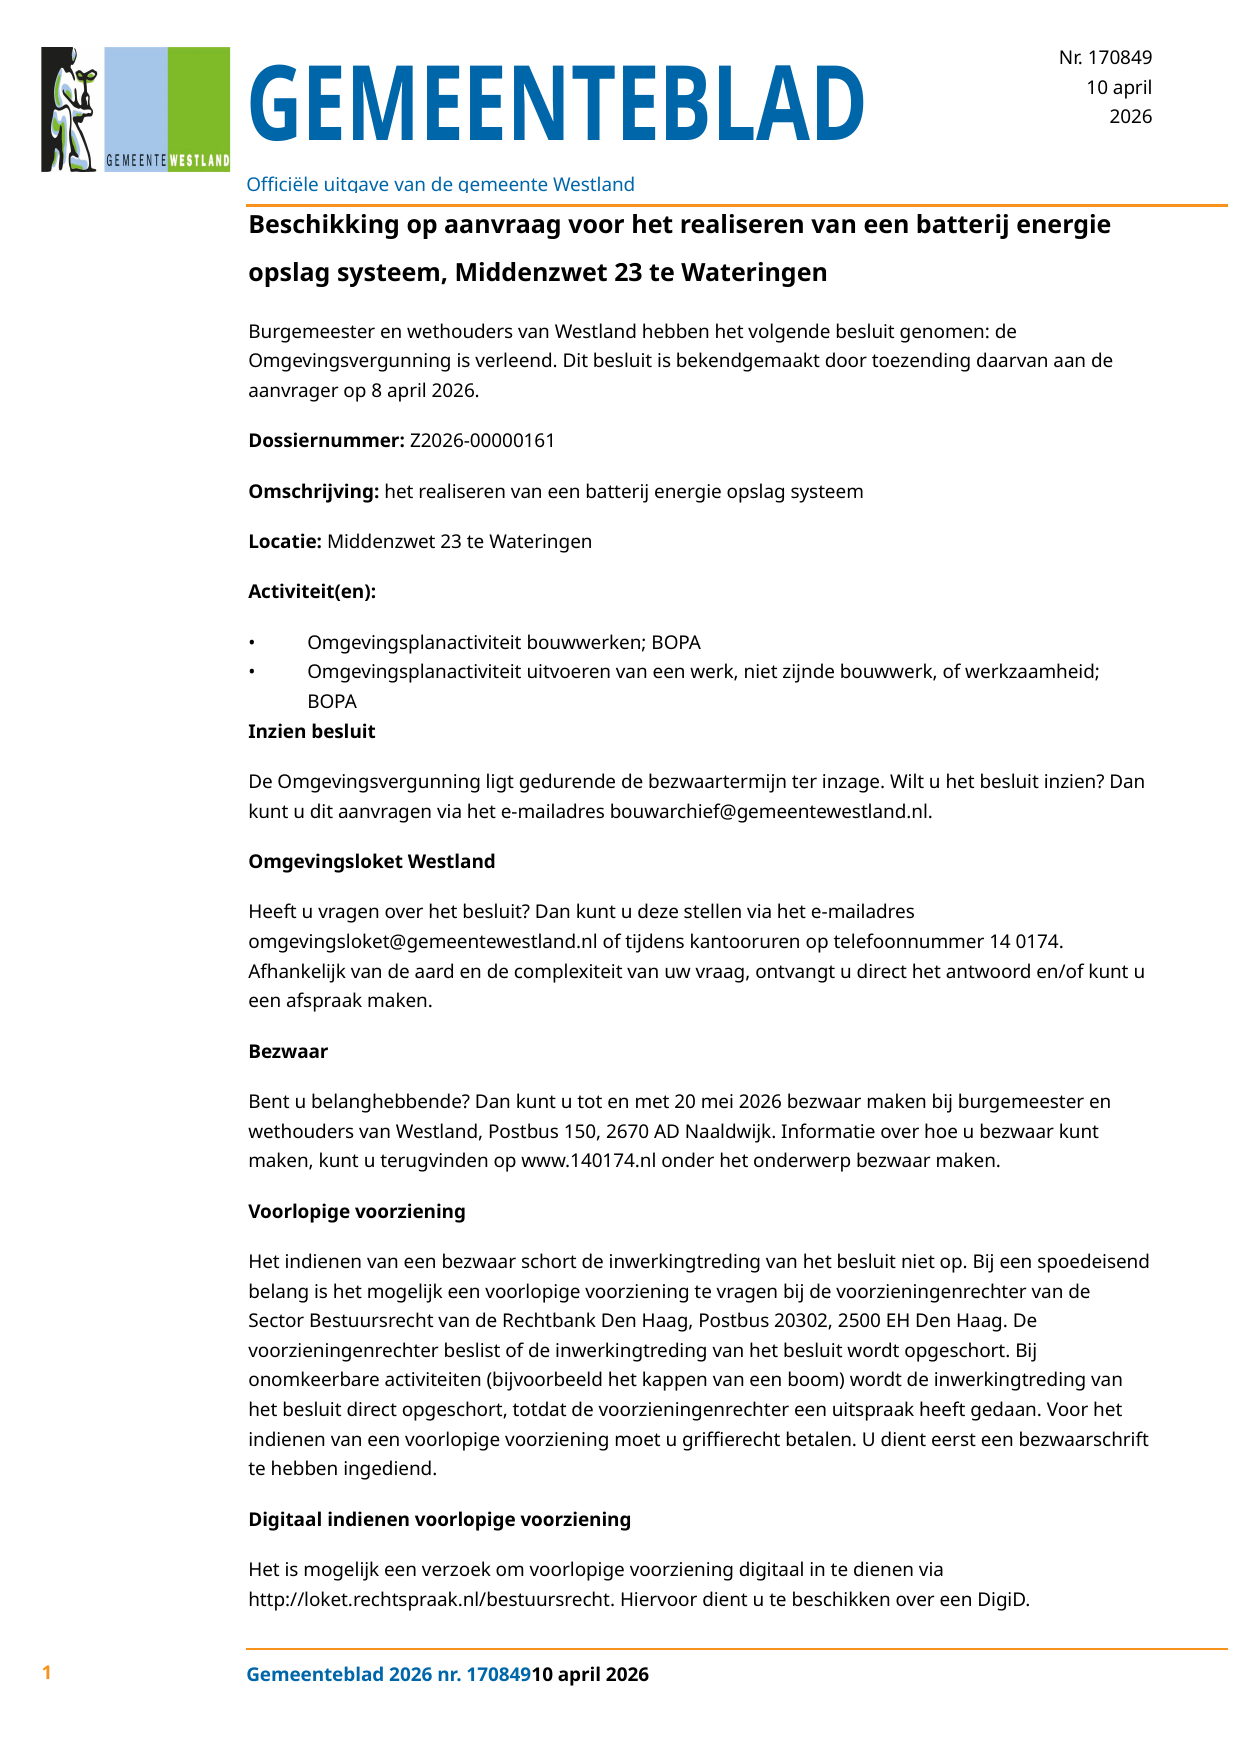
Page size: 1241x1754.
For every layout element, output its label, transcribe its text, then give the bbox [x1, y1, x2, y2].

text Locatie: Middenzwet 23 te Wateringen [248, 528, 1152, 554]
text Het is mogelijk een verzoek om voorlopige voorziening digitaal in te dienen via http://loket.rechtspraak.nl/bestuursrecht. Hiervoor dient u te beschikken over een DigiD. [248, 1556, 1152, 1612]
text Activiteit(en): [248, 579, 1152, 604]
text De Omgevingsvergunning ligt gedurende de bezwaartermijn ter inzage. Wilt u het besluit inzien? Dan kunt u dit aanvragen via het e-mailadres bouwarchief@gemeentewestland.nl. [248, 768, 1152, 824]
text Omschrijving: het realiseren van een batterij energie opslag systeem [248, 478, 1152, 504]
text Digitaal indienen voorlopige voorziening [248, 1506, 1152, 1532]
text Voorlopige voorziening [248, 1198, 1152, 1224]
text Omgevingsloket Westland [248, 848, 1152, 874]
text Dossiernummer: Z2026-00000161 [248, 427, 1152, 453]
text Bent u belanghebbende? Dan kunt u tot en met 20 mei 2026 bezwaar maken bij burgemeester en wethouders van Westland, Postbus 150, 2670 AD Naaldwijk. Informatie over hoe u bezwaar kunt maken, kunt u terugvinden op www.140174.nl onder het onderwerp bezwaar maken. [248, 1088, 1152, 1173]
list Omgevingsplanactiviteit bouwwerken; BOPA [248, 629, 1152, 655]
text Inzien besluit [248, 718, 1152, 744]
list Omgevingsplanactiviteit uitvoeren van een werk, niet zijnde bouwwerk, of werkzaamheid; BOPA [248, 659, 1152, 714]
picture [41, 47, 231, 172]
text Heeft u vragen over het besluit? Dan kunt u deze stellen via het e-mailadres omgevingsloket@gemeentewestland.nl of tijdens kantooruren op telefoonnummer 14 0174. Afhankelijk van de aard en de complexiteit van uw vraag, ontvangt u direct het antwoord en/of kunt u een afspraak maken. [248, 899, 1152, 1013]
text Bezwaar [248, 1038, 1152, 1064]
text Het indienen van een bezwaar schort de inwerkingtreding van het besluit niet op. Bij een spoedeisend belang is het mogelijk een voorlopige voorziening te vragen bij de voorzieningenrechter van de Sector Bestuursrecht van de Rechtbank Den Haag, Postbus 20302, 2500 EH Den Haag. De voorzieningenrechter beslist of de inwerkingtreding van het besluit wordt opgeschort. Bij onomkeerbare activiteiten (bijvoorbeeld het kappen van een boom) wordt de inwerkingtreding van het besluit direct opgeschort, totdat de voorzieningenrechter een uitspraak heeft gedaan. Voor het indienen van een voorlopige voorziening moet u griffierecht betalen. U dient eerst een bezwaarschrift te hebben ingediend. [248, 1248, 1152, 1481]
text Burgemeester en wethouders van Westland hebben het volgende besluit genomen: de Omgevingsvergunning is verleend. Dit besluit is bekendgemaakt door toezending daarvan aan de aanvrager op 8 april 2026. [248, 318, 1152, 403]
text Beschikking op aanvraag voor het realiseren van een batterij energie opslag systeem, Middenzwet 23 te Wateringen [248, 207, 1152, 288]
